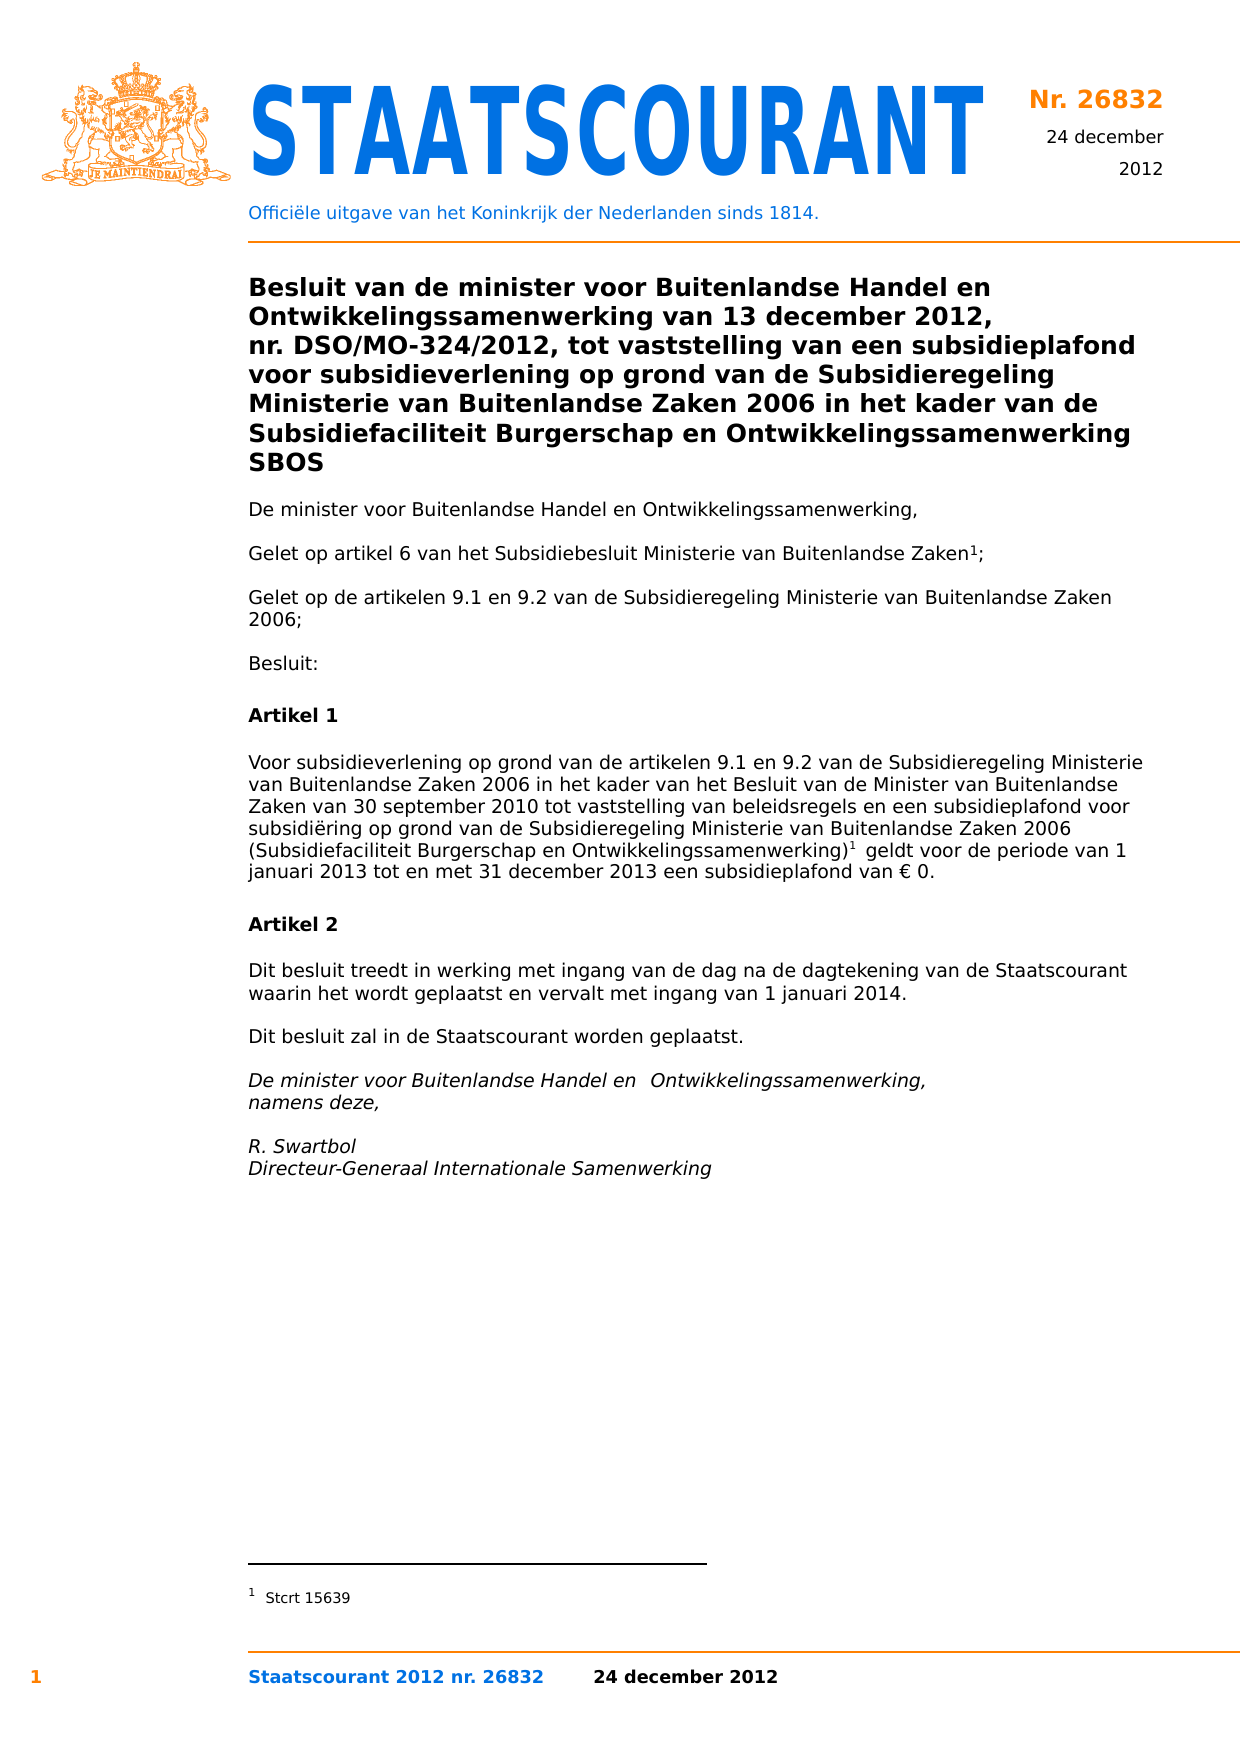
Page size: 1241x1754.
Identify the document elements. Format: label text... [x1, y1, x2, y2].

text Gelet op artikel 6 van het Subsidiebesluit Ministerie van Buitenlandse Zaken1; [248, 543, 1163, 565]
text De minister voor Buitenlandse Handel en Ontwikkelingssamenwerking, namens deze, R. Swartbol Directeur-Generaal Internationale Samenwerking [248, 1070, 1163, 1180]
table_cell 24 december [998, 121, 1240, 153]
subtitle Artikel 2 [248, 913, 1163, 935]
table_cell 2012 [998, 153, 1240, 203]
table_header STAATSCOURANT [248, 62, 998, 203]
text Gelet op de artikelen 9.1 en 9.2 van de Subsidieregeling Ministerie van Buitenlandse Zaken 2006; [248, 587, 1163, 631]
table_cell Officiële uitgave van het Koninkrijk der Nederlanden sinds 1814. [248, 203, 1240, 241]
text De minister voor Buitenlandse Handel en Ontwikkelingssamenwerking, [248, 499, 1163, 521]
text Dit besluit treedt in werking met ingang van de dag na de dagtekening van de Staatscourant waarin het wordt geplaatst en vervalt met ingang van 1 januari 2014. [248, 960, 1163, 1004]
text Besluit: [248, 653, 1163, 674]
subtitle Besluit van de minister voor Buitenlandse Handel en Ontwikkelingssamenwerking van 13 december 2012, nr. DSO/MO-324/2012, tot vaststelling van een subsidieplafond voor subsidieverlening op grond van de Subsidieregeling Ministerie van Buitenlandse Zaken 2006 in het kader van de Subsidiefaciliteit Burgerschap en Ontwikkelingssamenwerking SBOS [248, 273, 1163, 477]
picture [41, 62, 231, 186]
table_header Nr. 26832 [998, 62, 1240, 121]
text Voor subsidieverlening op grond van de artikelen 9.1 en 9.2 van de Subsidieregeling Ministerie van Buitenlandse Zaken 2006 in het kader van het Besluit van de Minister van Buitenlandse Zaken van 30 september 2010 tot vaststelling van beleidsregels en een subsidieplafond voor subsidiëring op grond van de Subsidieregeling Ministerie van Buitenlandse Zaken 2006 (Subsidiefaciliteit Burgerschap en Ontwikkelingssamenwerking) geldt voor de periode van 1 januari 2013 tot en met 31 december 2013 een subsidieplafond van € 0. [248, 752, 1163, 883]
text Dit besluit zal in de Staatscourant worden geplaatst. [248, 1026, 1163, 1048]
text Stcrt 15639 [248, 1586, 1163, 1608]
table_header [25, 62, 248, 241]
subtitle Artikel 1 [248, 704, 1163, 727]
